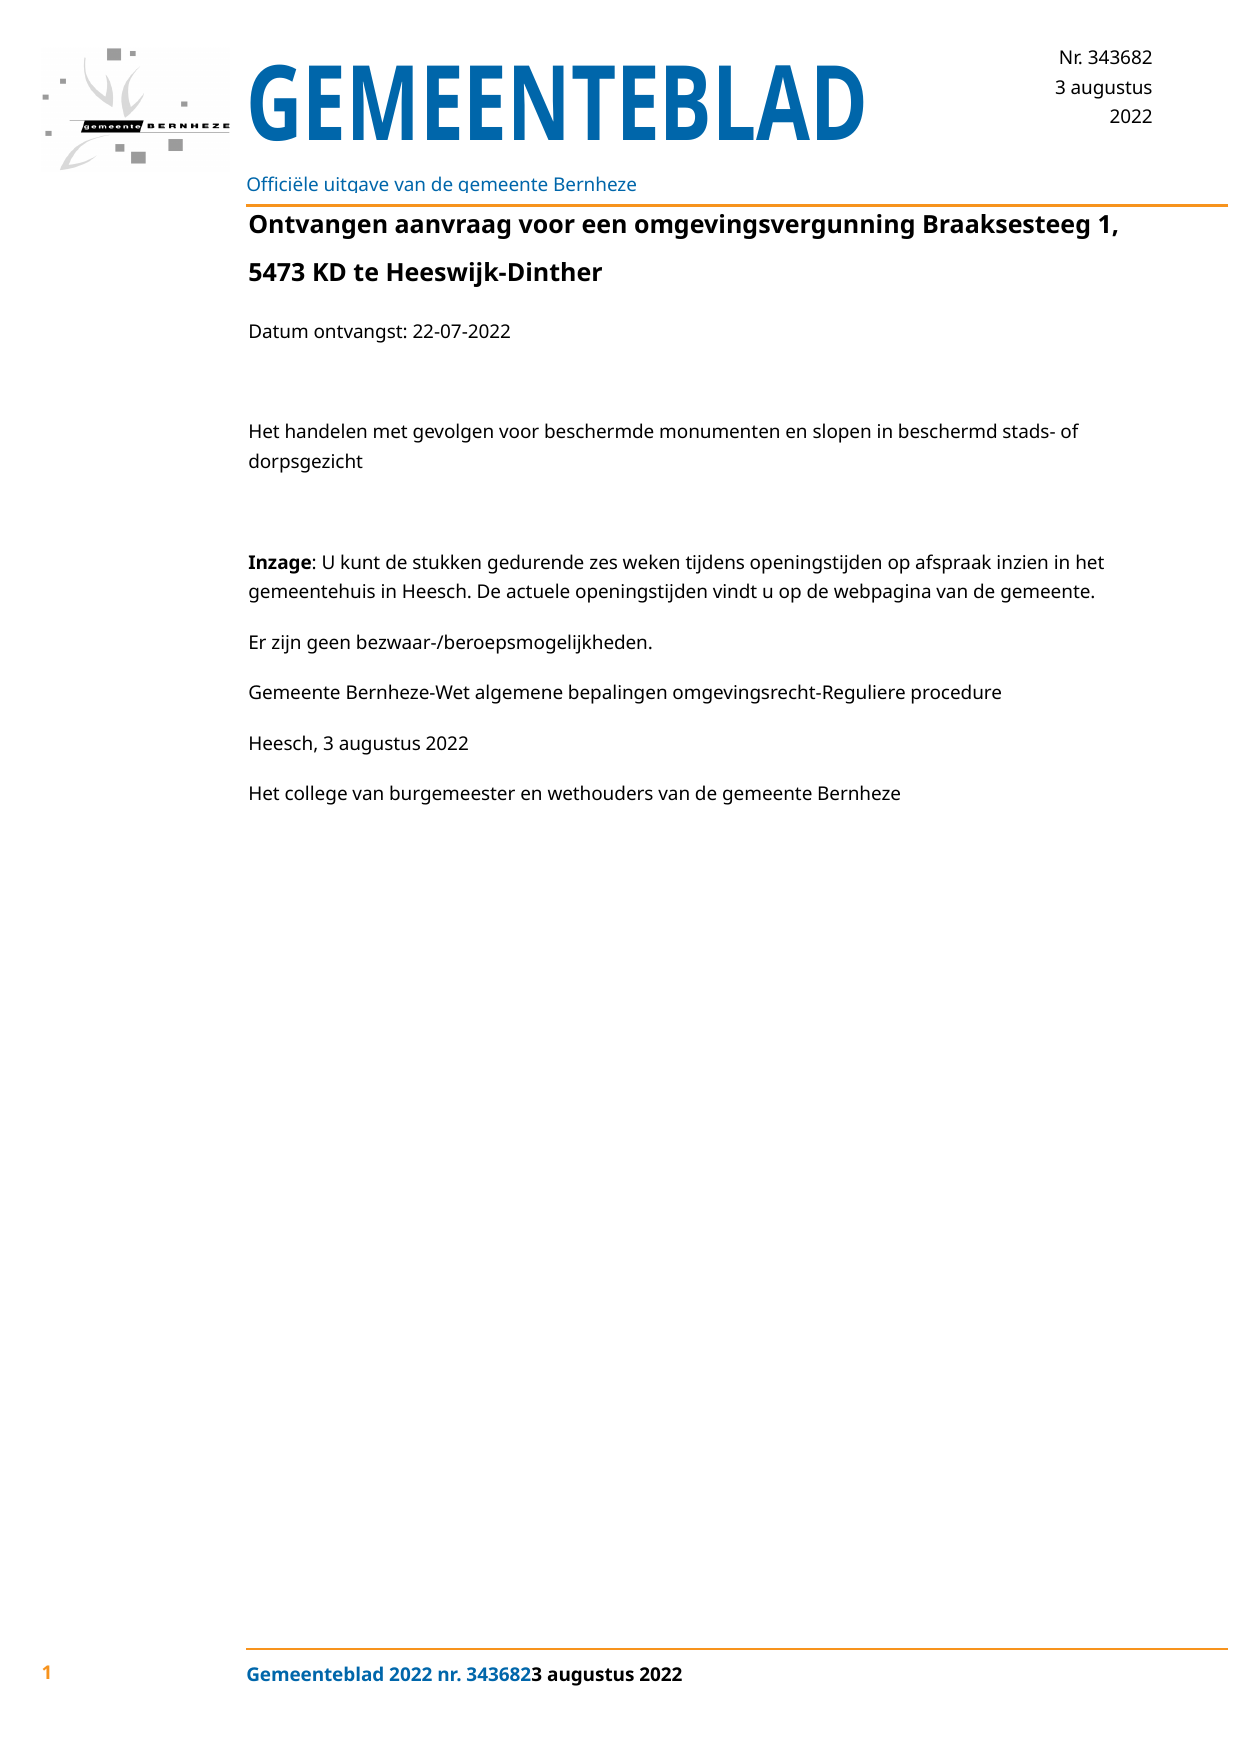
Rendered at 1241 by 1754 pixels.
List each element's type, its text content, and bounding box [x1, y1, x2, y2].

text Heesch, 3 augustus 2022 [248, 730, 1152, 756]
text Ontvangen aanvraag voor een omgevingsvergunning Braaksesteeg 1, 5473 KD te Heeswijk-Dinther [248, 207, 1152, 288]
text Inzage: U kunt de stukken gedurende zes weken tijdens openingstijden op afspraak inzien in het gemeentehuis in Heesch. De actuele openingstijden vindt u op de webpagina van de gemeente. [248, 549, 1152, 604]
text Het handelen met gevolgen voor beschermde monumenten en slopen in beschermd stads- of dorpsgezicht [248, 419, 1152, 474]
text Er zijn geen bezwaar-/beroepsmogelijkheden. [248, 629, 1152, 655]
text Datum ontvangst: 22-07-2022 [248, 318, 1152, 344]
text Gemeente Bernheze-Wet algemene bepalingen omgevingsrecht-Reguliere procedure [248, 679, 1152, 705]
picture [41, 47, 231, 172]
text Het college van burgemeester en wethouders van de gemeente Bernheze [248, 780, 1152, 806]
